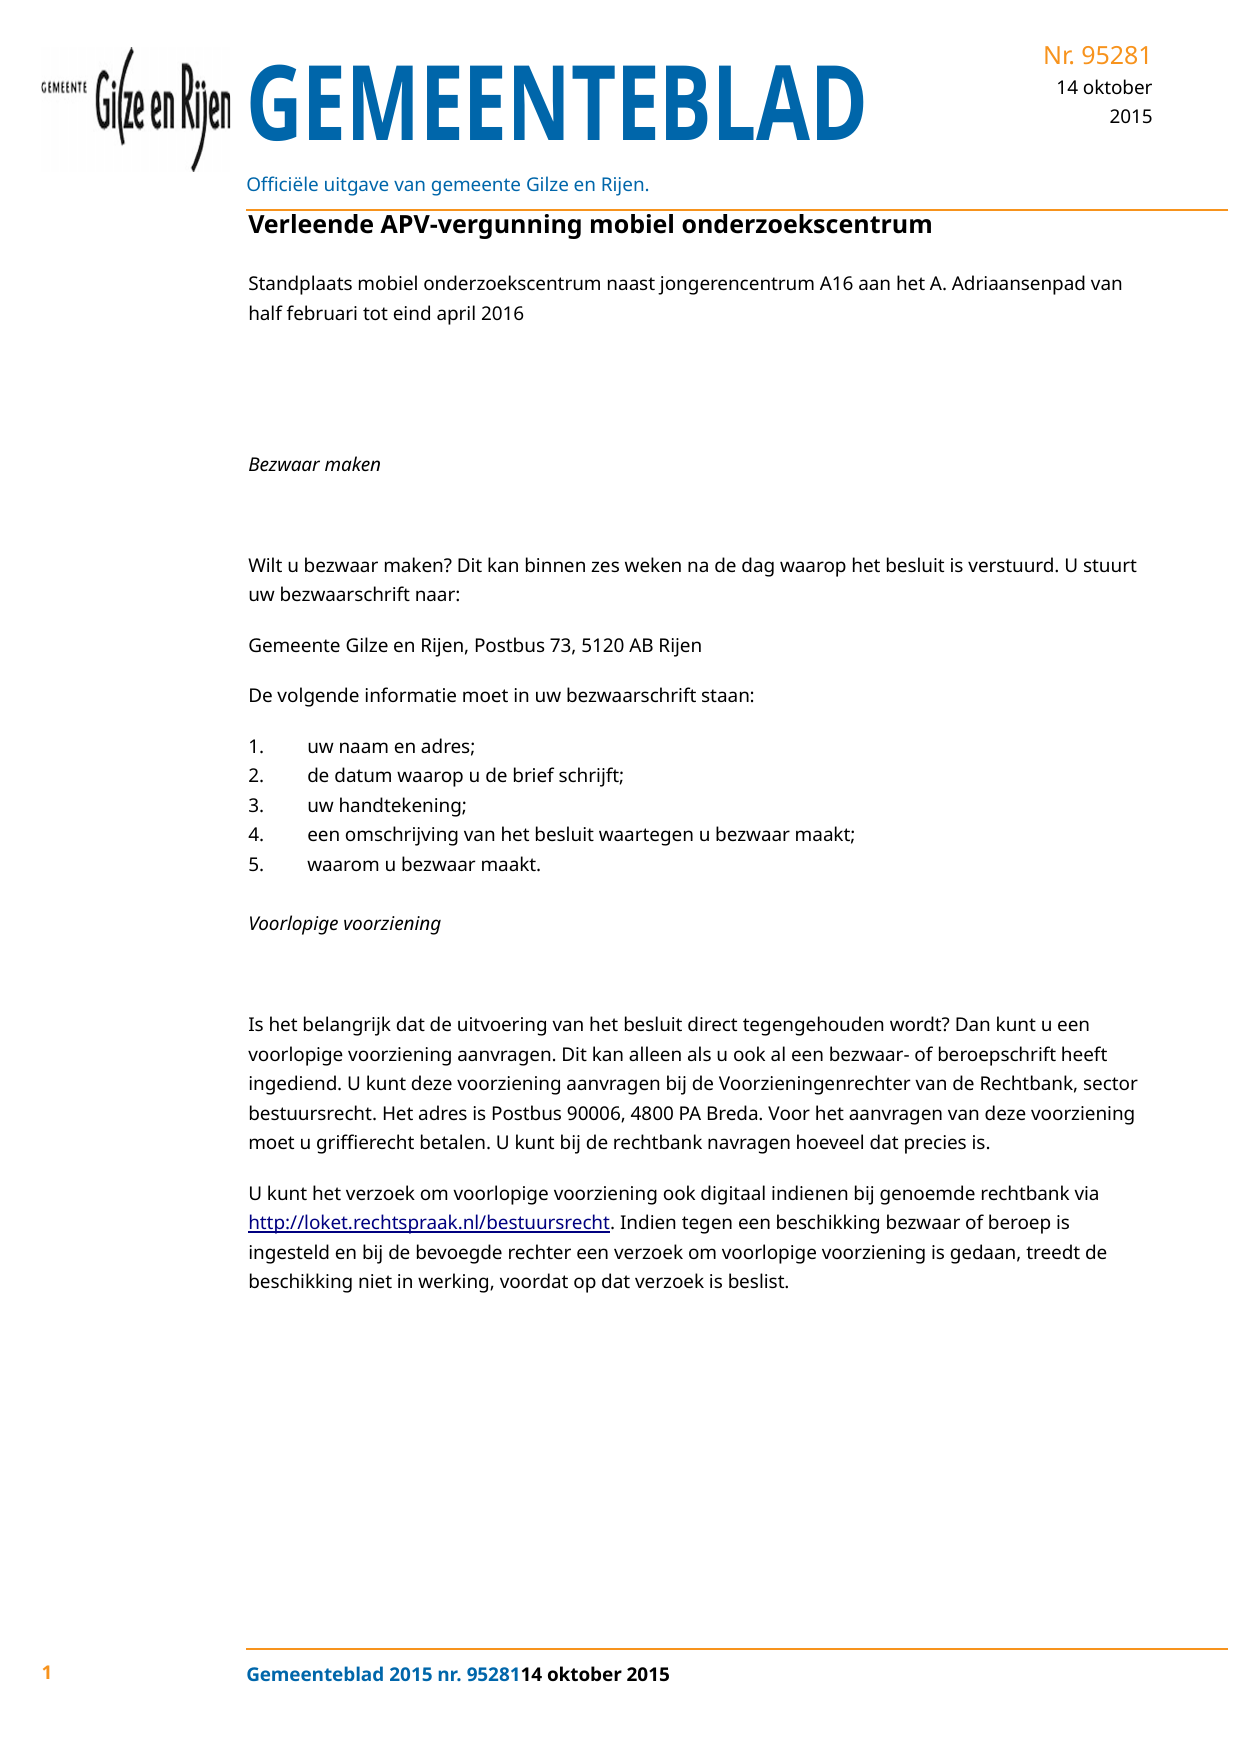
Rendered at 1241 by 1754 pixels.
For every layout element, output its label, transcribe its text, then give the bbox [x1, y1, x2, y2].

picture [41, 47, 231, 172]
text De volgende informatie moet in uw bezwaarschrift staan: [248, 682, 1152, 708]
text Bezwaar maken [248, 451, 1152, 477]
list uw naam en adres; [248, 733, 1152, 758]
list de datum waarop u de brief schrijft; [248, 762, 1152, 788]
list waarom u bezwaar maakt. [248, 851, 1152, 877]
list uw handtekening; [248, 792, 1152, 818]
text Verleende APV-vergunning mobiel onderzoekscentrum [248, 211, 1152, 241]
text Wilt u bezwaar maken? Dit kan binnen zes weken na de dag waarop het besluit is verstuurd. U stuurt uw bezwaarschrift naar: [248, 552, 1152, 607]
text Is het belangrijk dat de uitvoering van het besluit direct tegengehouden wordt? Dan kunt u een voorlopige voorziening aanvragen. Dit kan alleen als u ook al een bezwaar- of beroepschrift heeft ingediend. U kunt deze voorziening aanvragen bij de Voorzieningenrechter van de Rechtbank, sector bestuursrecht. Het adres is Postbus 90006, 4800 PA Breda. Voor het aanvragen van deze voorziening moet u griffierecht betalen. U kunt bij de rechtbank navragen hoeveel dat precies is. [248, 1011, 1152, 1155]
list een omschrijving van het besluit waartegen u bezwaar maakt; [248, 822, 1152, 847]
text Gemeente Gilze en Rijen, Postbus 73, 5120 AB Rijen [248, 632, 1152, 658]
text Standplaats mobiel onderzoekscentrum naast jongerencentrum A16 aan het A. Adriaansenpad van half februari tot eind april 2016 [248, 270, 1152, 326]
text Voorlopige voorziening [248, 910, 1152, 936]
text U kunt het verzoek om voorlopige voorziening ook digitaal indienen bij genoemde rechtbank via http://loket.rechtspraak.nl/bestuursrecht. Indien tegen een beschikking bezwaar of beroep is ingesteld en bij de bevoegde rechter een verzoek om voorlopige voorziening is gedaan, treedt de beschikking niet in werking, voordat op dat verzoek is beslist. [248, 1180, 1152, 1294]
